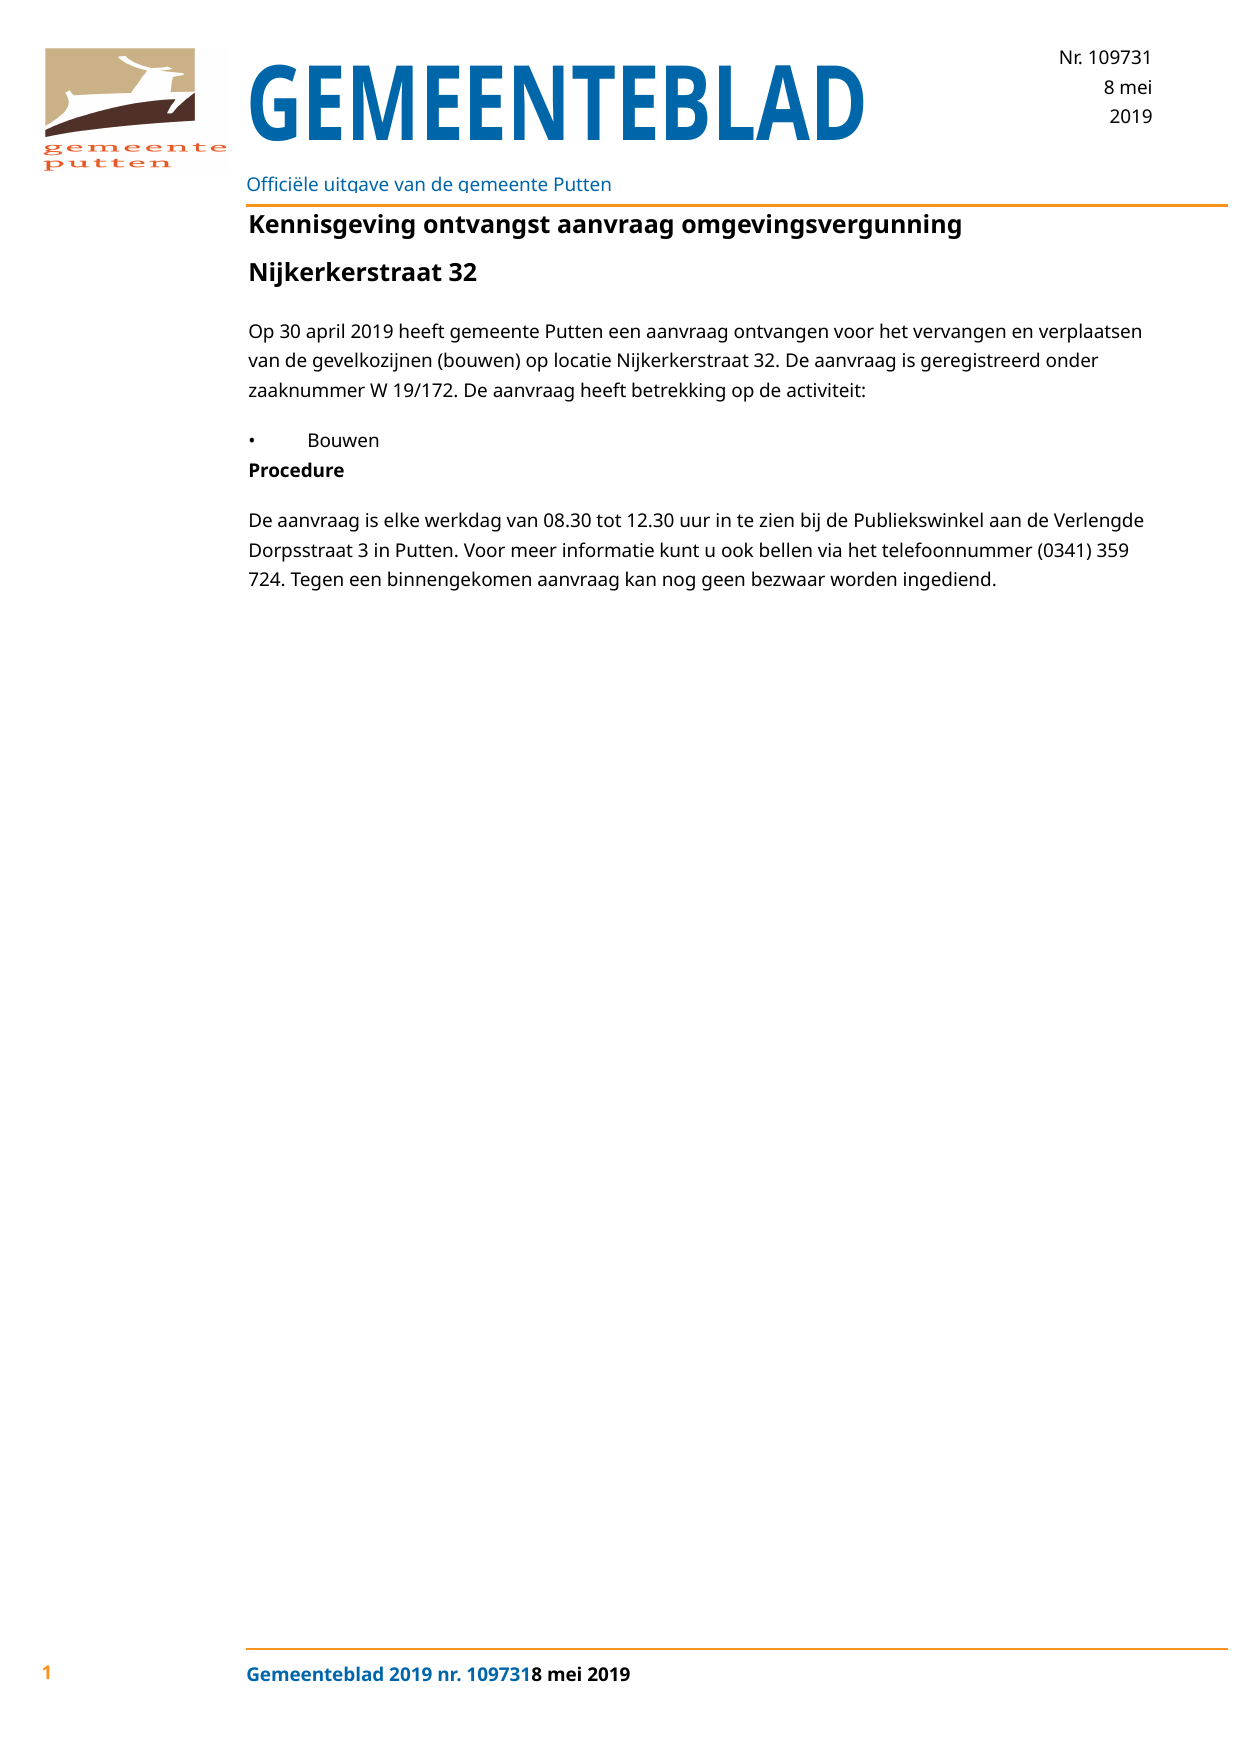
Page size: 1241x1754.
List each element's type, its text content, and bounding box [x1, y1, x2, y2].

text De aanvraag is elke werkdag van 08.30 tot 12.30 uur in te zien bij de Publiekswinkel aan de Verlengde Dorpsstraat 3 in Putten. Voor meer informatie kunt u ook bellen via het telefoonnummer (0341) 359 724. Tegen een binnengekomen aanvraag kan nog geen bezwaar worden ingediend. [248, 507, 1152, 592]
list Bouwen [248, 427, 1152, 453]
text Procedure [248, 457, 1152, 483]
text Op 30 april 2019 heeft gemeente Putten een aanvraag ontvangen voor het vervangen en verplaatsen van de gevelkozijnen (bouwen) op locatie Nijkerkerstraat 32. De aanvraag is geregistreerd onder zaaknummer W 19/172. De aanvraag heeft betrekking op de activiteit: [248, 318, 1152, 403]
picture [41, 47, 231, 172]
text Kennisgeving ontvangst aanvraag omgevingsvergunning Nijkerkerstraat 32 [248, 207, 1152, 288]
